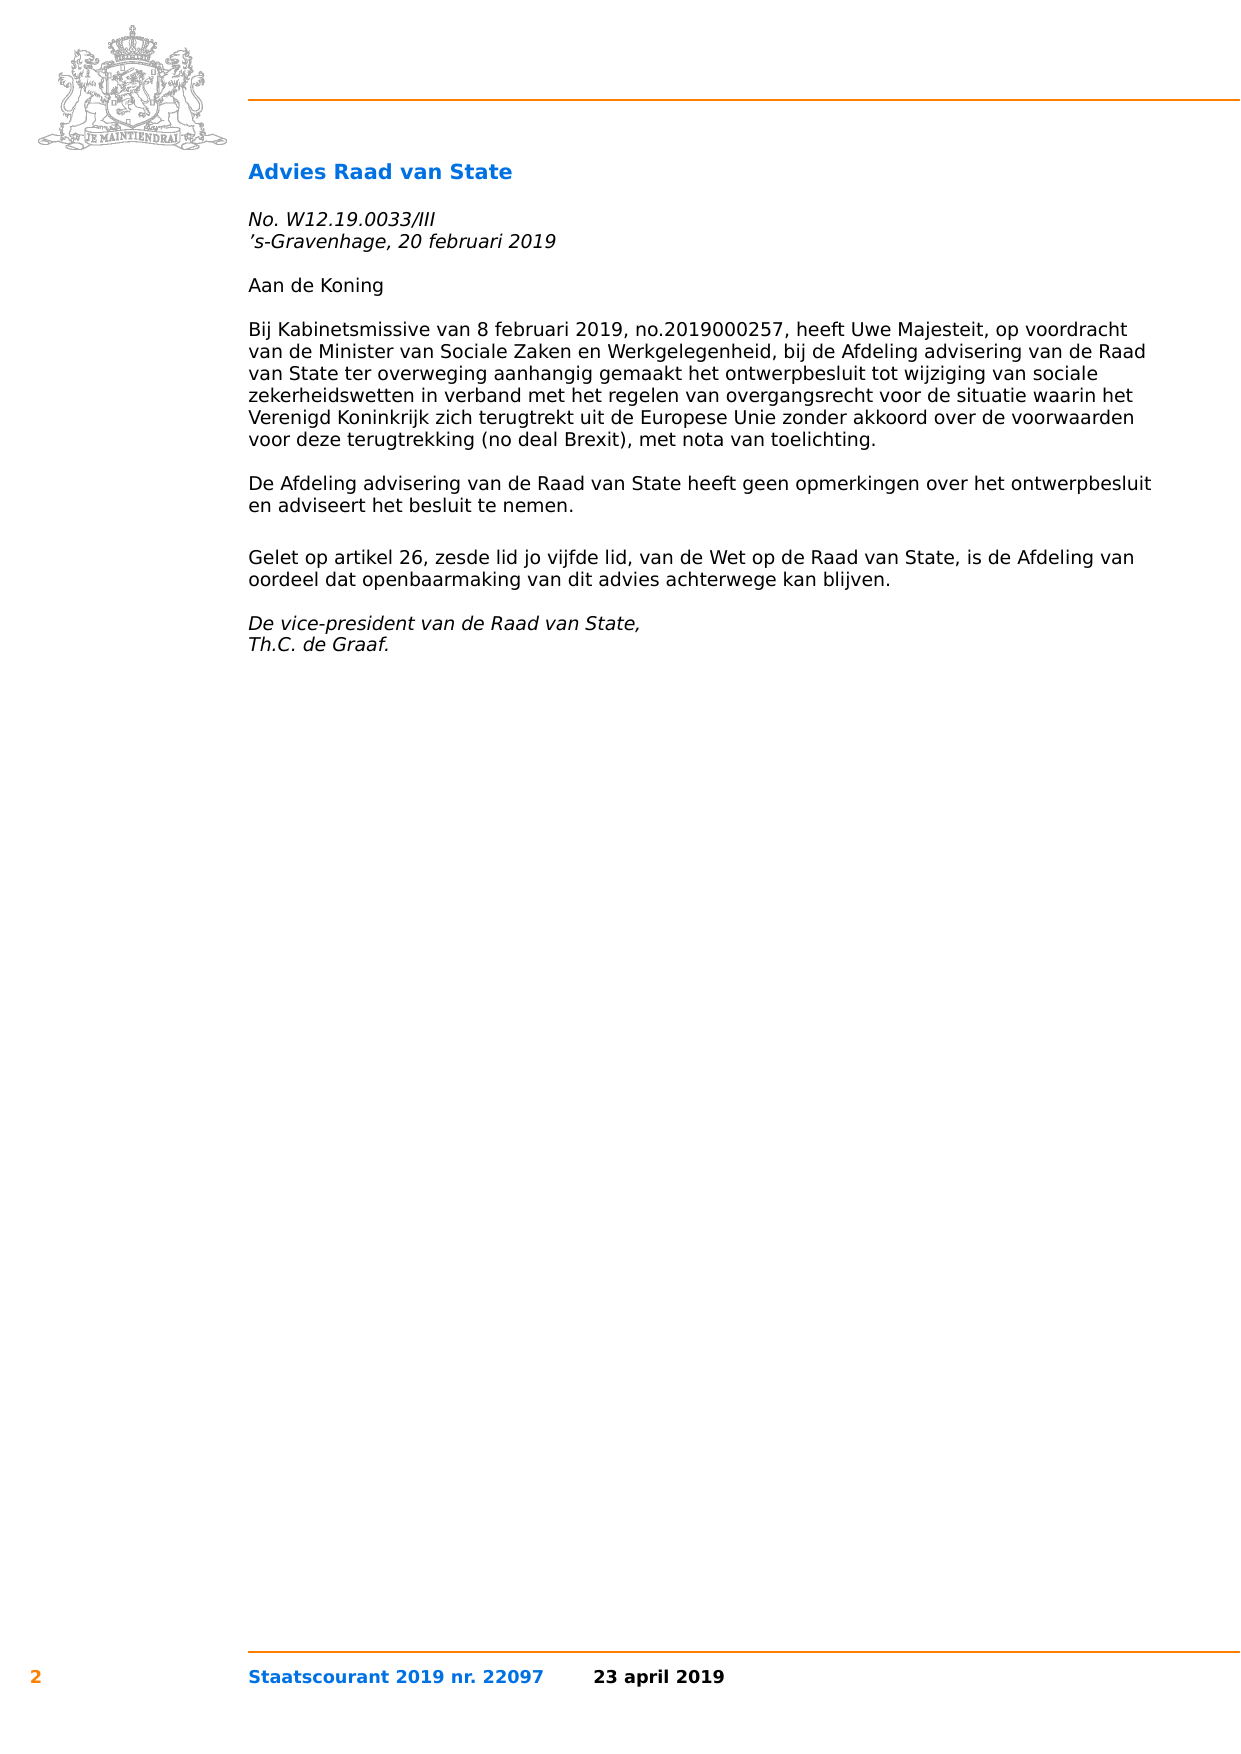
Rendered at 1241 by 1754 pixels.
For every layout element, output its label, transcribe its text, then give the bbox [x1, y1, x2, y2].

text Bij Kabinetsmissive van 8 februari 2019, no.2019000257, heeft Uwe Majesteit, op voordracht van de Minister van Sociale Zaken en Werkgelegenheid, bij de Afdeling advisering van de Raad van State ter overweging aanhangig gemaakt het ontwerpbesluit tot wijziging van sociale zekerheidswetten in verband met het regelen van overgangsrecht voor de situatie waarin het Verenigd Koninkrijk zich terugtrekt uit de Europese Unie zonder akkoord over de voorwaarden voor deze terugtrekking (no deal Brexit), met nota van toelichting. [248, 319, 1163, 451]
text De vice-president van de Raad van State, Th.C. de Graaf. [248, 612, 1163, 656]
picture [38, 25, 227, 150]
text Aan de Koning [248, 275, 1163, 297]
text ’s-Gravenhage, 20 februari 2019 [248, 231, 1163, 253]
text De Afdeling advisering van de Raad van State heeft geen opmerkingen over het ontwerpbesluit en adviseert het besluit te nemen. [248, 473, 1163, 517]
subtitle Advies Raad van State [248, 160, 1163, 184]
text No. W12.19.0033/III [248, 209, 1163, 231]
text Gelet op artikel 26, zesde lid jo vijfde lid, van de Wet op de Raad van State, is de Afdeling van oordeel dat openbaarmaking van dit advies achterwege kan blijven. [248, 547, 1163, 591]
